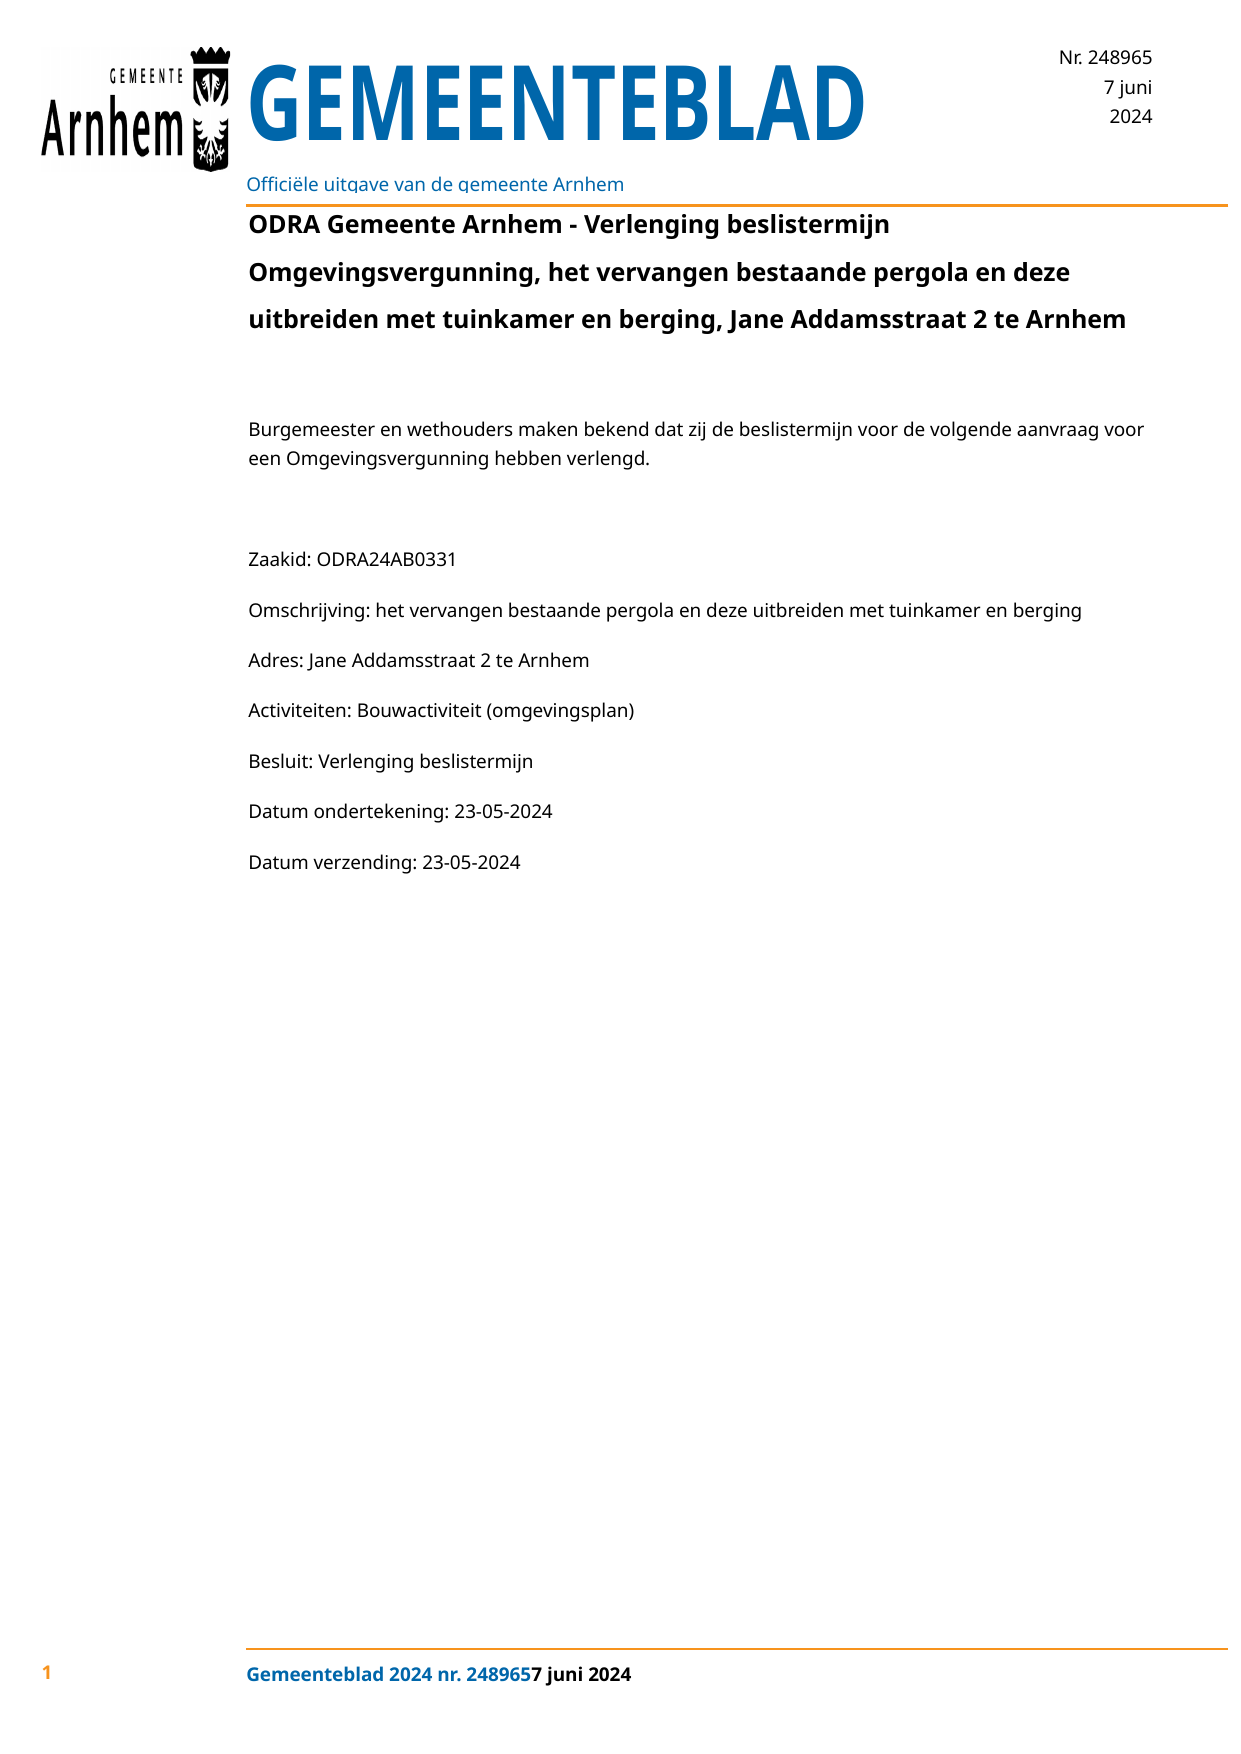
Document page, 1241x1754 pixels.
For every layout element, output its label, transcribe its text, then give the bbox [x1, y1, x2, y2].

text Datum verzending: 23-05-2024 [248, 849, 1152, 874]
text Zaakid: ODRA24AB0331 [248, 546, 1152, 572]
picture [41, 47, 231, 172]
text Adres: Jane Addamsstraat 2 te Arnhem [248, 647, 1152, 673]
text ODRA Gemeente Arnhem - Verlenging beslistermijn Omgevingsvergunning, het vervangen bestaande pergola en deze uitbreiden met tuinkamer en berging, Jane Addamsstraat 2 te Arnhem [248, 207, 1152, 336]
text Omschrijving: het vervangen bestaande pergola en deze uitbreiden met tuinkamer en berging [248, 597, 1152, 622]
text Besluit: Verlenging beslistermijn [248, 748, 1152, 774]
text Activiteiten: Bouwactiviteit (omgevingsplan) [248, 698, 1152, 723]
text Datum ondertekening: 23-05-2024 [248, 798, 1152, 824]
text Burgemeester en wethouders maken bekend dat zij de beslistermijn voor de volgende aanvraag voor een Omgevingsvergunning hebben verlengd. [248, 416, 1152, 471]
